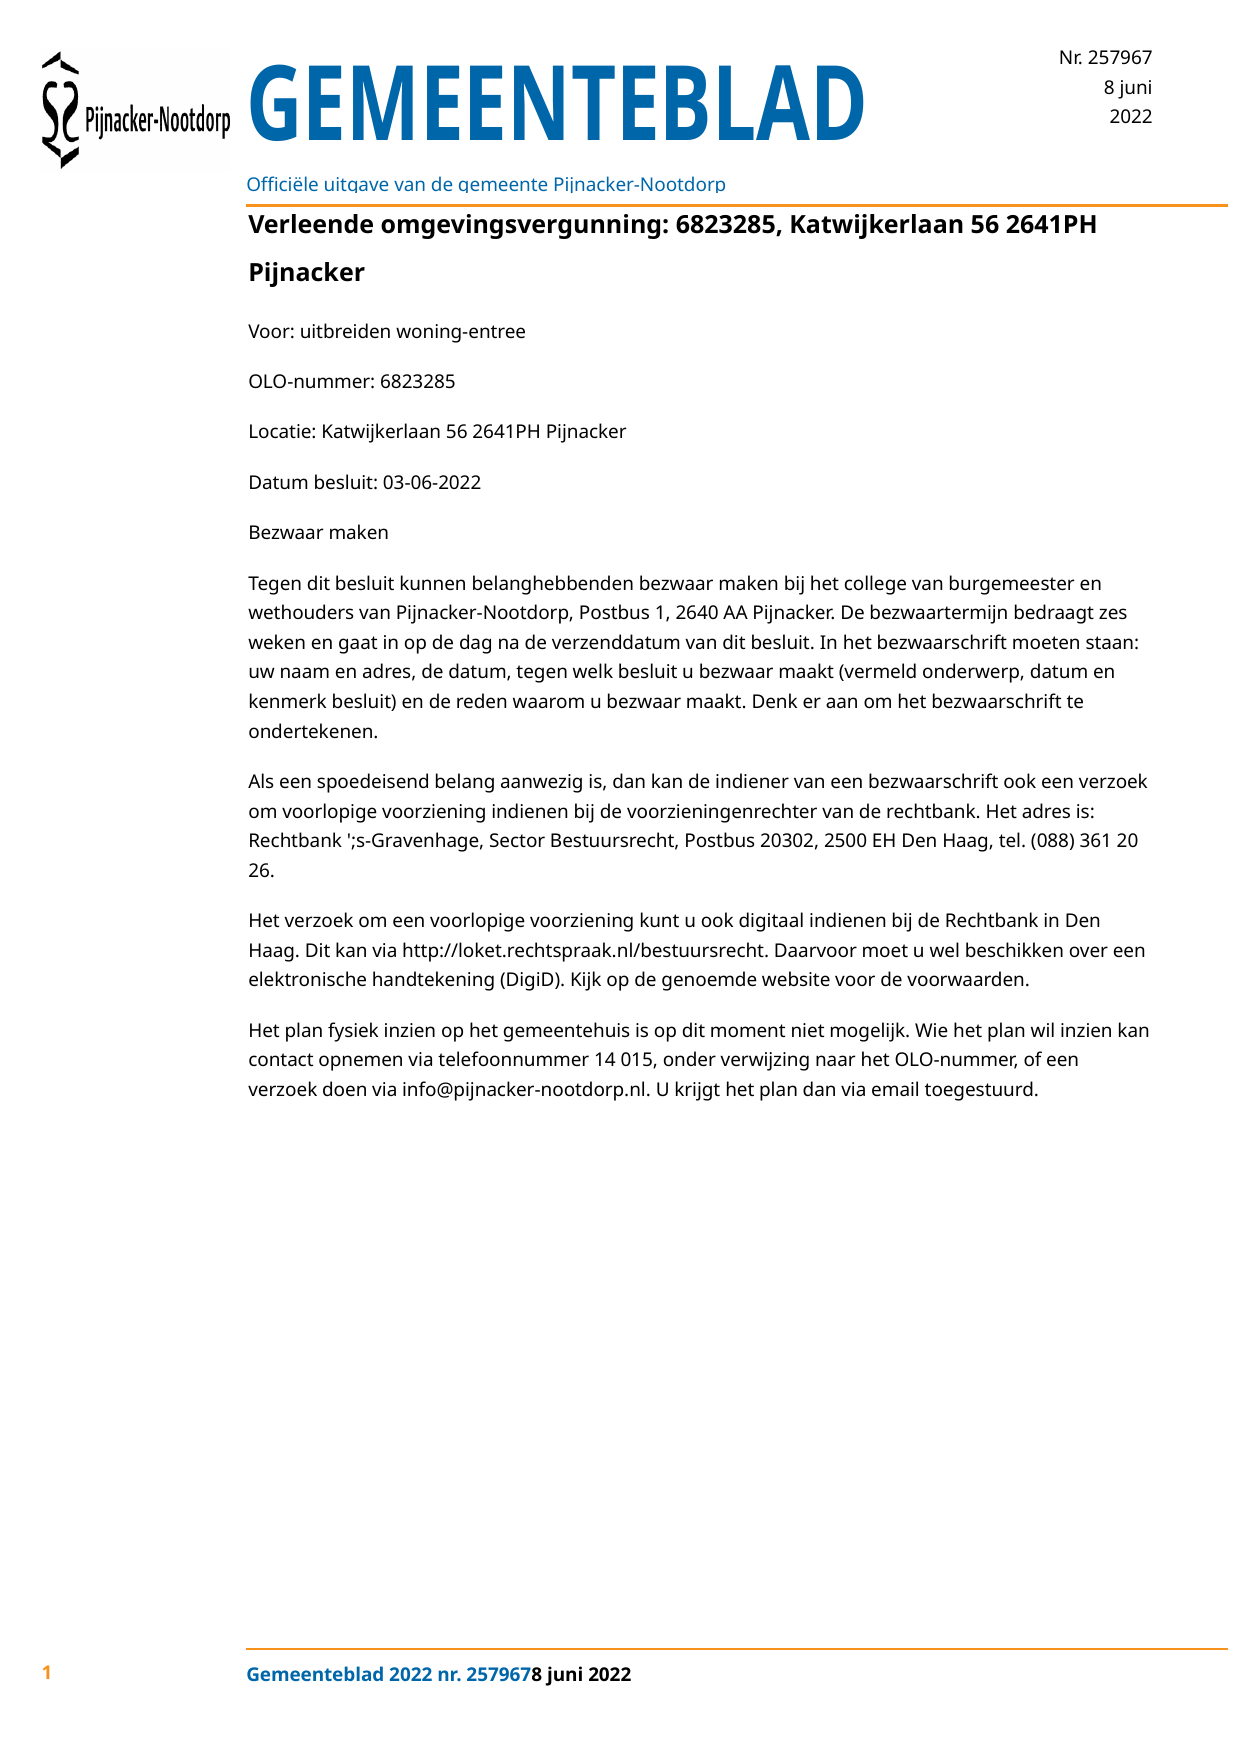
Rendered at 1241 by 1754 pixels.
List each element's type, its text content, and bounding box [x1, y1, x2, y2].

text Het plan fysiek inzien op het gemeentehuis is op dit moment niet mogelijk. Wie het plan wil inzien kan contact opnemen via telefoonnummer 14 015, onder verwijzing naar het OLO-nummer, of een verzoek doen via info@pijnacker-nootdorp.nl. U krijgt het plan dan via email toegestuurd. [248, 1017, 1152, 1102]
text Datum besluit: 03-06-2022 [248, 469, 1152, 495]
picture [41, 47, 231, 172]
text Tegen dit besluit kunnen belanghebbenden bezwaar maken bij het college van burgemeester en wethouders van Pijnacker-Nootdorp, Postbus 1, 2640 AA Pijnacker. De bezwaartermijn bedraagt zes weken en gaat in op de dag na de verzenddatum van dit besluit. In het bezwaarschrift moeten staan: uw naam en adres, de datum, tegen welk besluit u bezwaar maakt (vermeld onderwerp, datum en kenmerk besluit) en de reden waarom u bezwaar maakt. Denk er aan om het bezwaarschrift te ondertekenen. [248, 570, 1152, 744]
text OLO-nummer: 6823285 [248, 368, 1152, 394]
text Voor: uitbreiden woning-entree [248, 318, 1152, 344]
text Als een spoedeisend belang aanwezig is, dan kan de indiener van een bezwaarschrift ook een verzoek om voorlopige voorziening indienen bij de voorzieningenrechter van de rechtbank. Het adres is: Rechtbank ';s-Gravenhage, Sector Bestuursrecht, Postbus 20302, 2500 EH Den Haag, tel. (088) 361 20 26. [248, 768, 1152, 883]
text Verleende omgevingsvergunning: 6823285, Katwijkerlaan 56 2641PH Pijnacker [248, 207, 1152, 288]
text Locatie: Katwijkerlaan 56 2641PH Pijnacker [248, 419, 1152, 444]
text Bezwaar maken [248, 519, 1152, 545]
text Het verzoek om een voorlopige voorziening kunt u ook digitaal indienen bij de Rechtbank in Den Haag. Dit kan via http://loket.rechtspraak.nl/bestuursrecht. Daarvoor moet u wel beschikken over een elektronische handtekening (DigiD). Kijk op de genoemde website voor de voorwaarden. [248, 907, 1152, 992]
